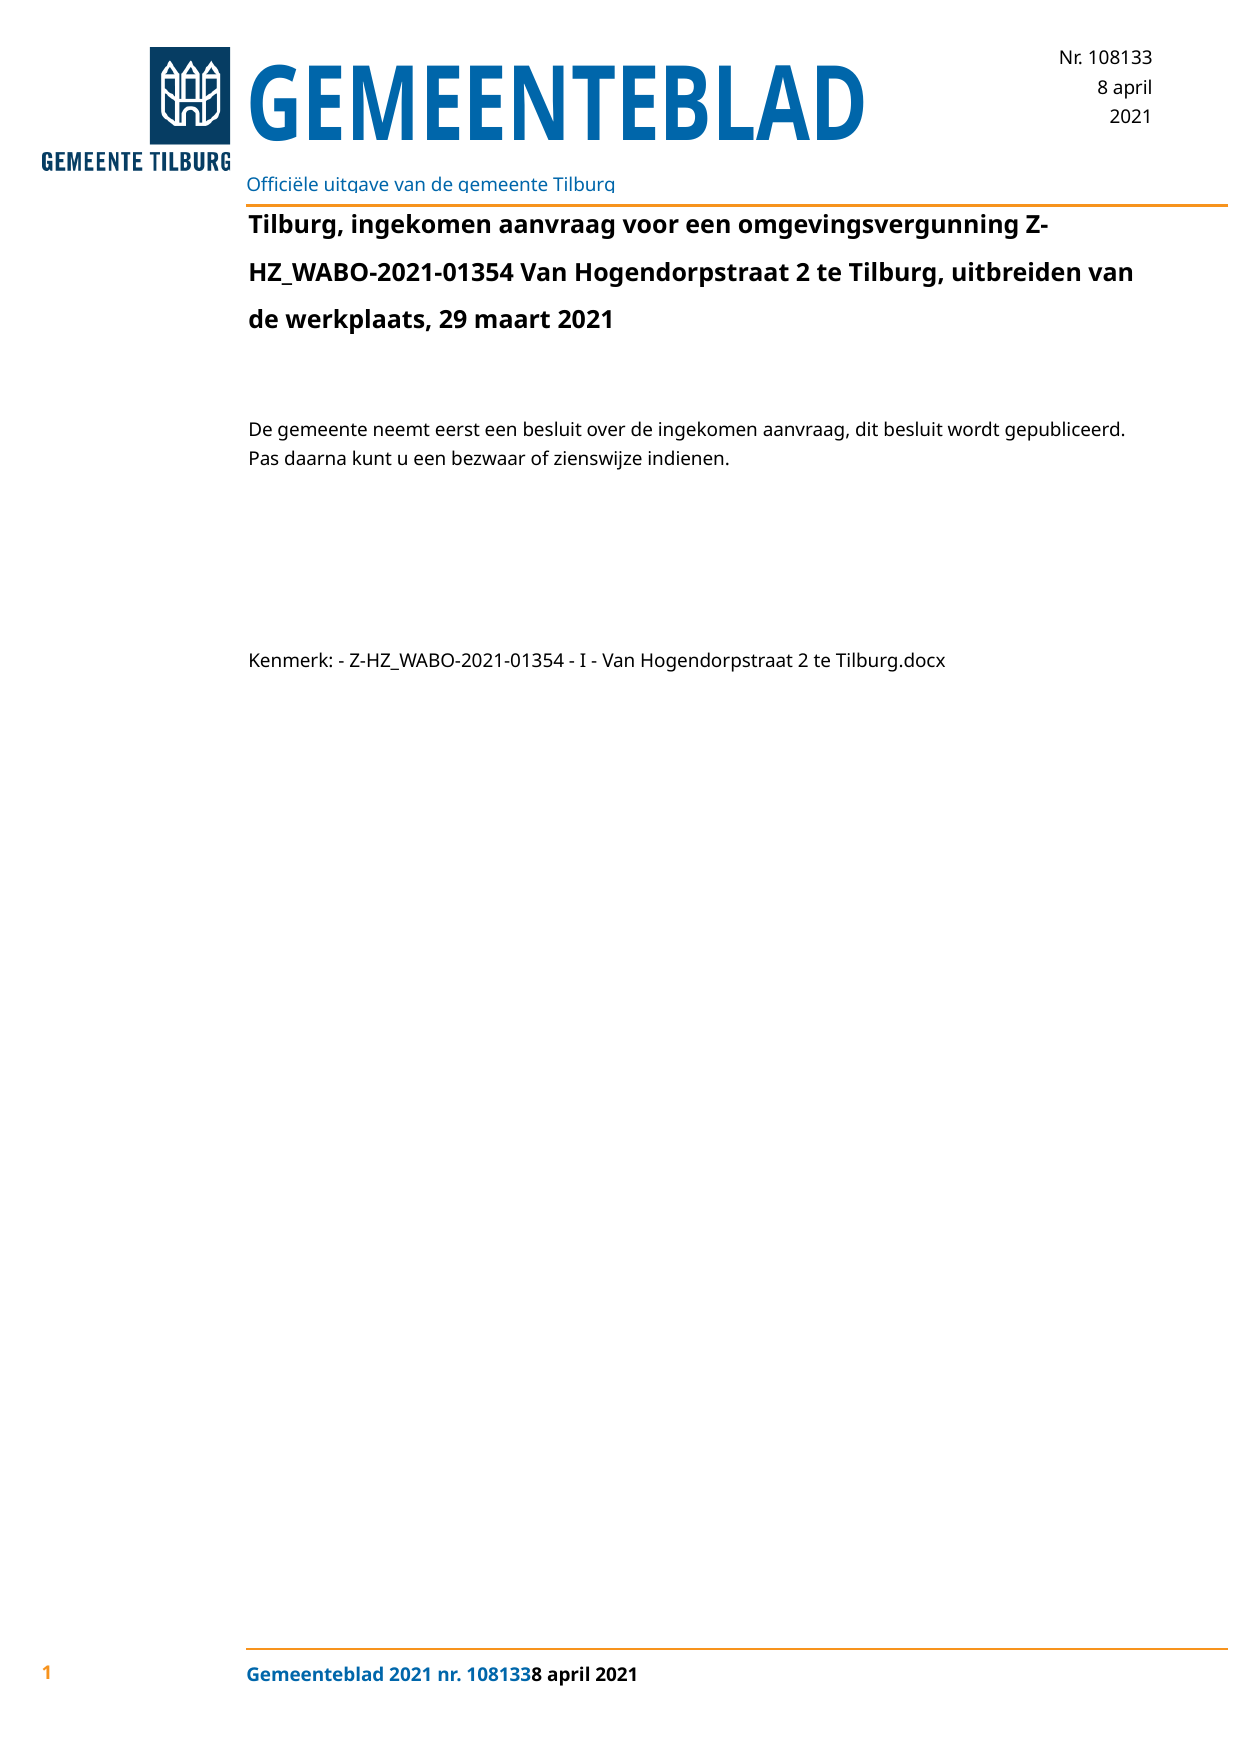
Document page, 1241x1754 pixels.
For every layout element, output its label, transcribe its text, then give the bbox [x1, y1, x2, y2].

text De gemeente neemt eerst een besluit over de ingekomen aanvraag, dit besluit wordt gepubliceerd. Pas daarna kunt u een bezwaar of zienswijze indienen. [248, 416, 1152, 471]
text Tilburg, ingekomen aanvraag voor een omgevingsvergunning Z-HZ_WABO-2021-01354 Van Hogendorpstraat 2 te Tilburg, uitbreiden van de werkplaats, 29 maart 2021 [248, 207, 1152, 336]
text Kenmerk: - Z-HZ_WABO-2021-01354 - I - Van Hogendorpstraat 2 te Tilburg.docx [248, 647, 1152, 673]
picture [41, 47, 231, 172]
